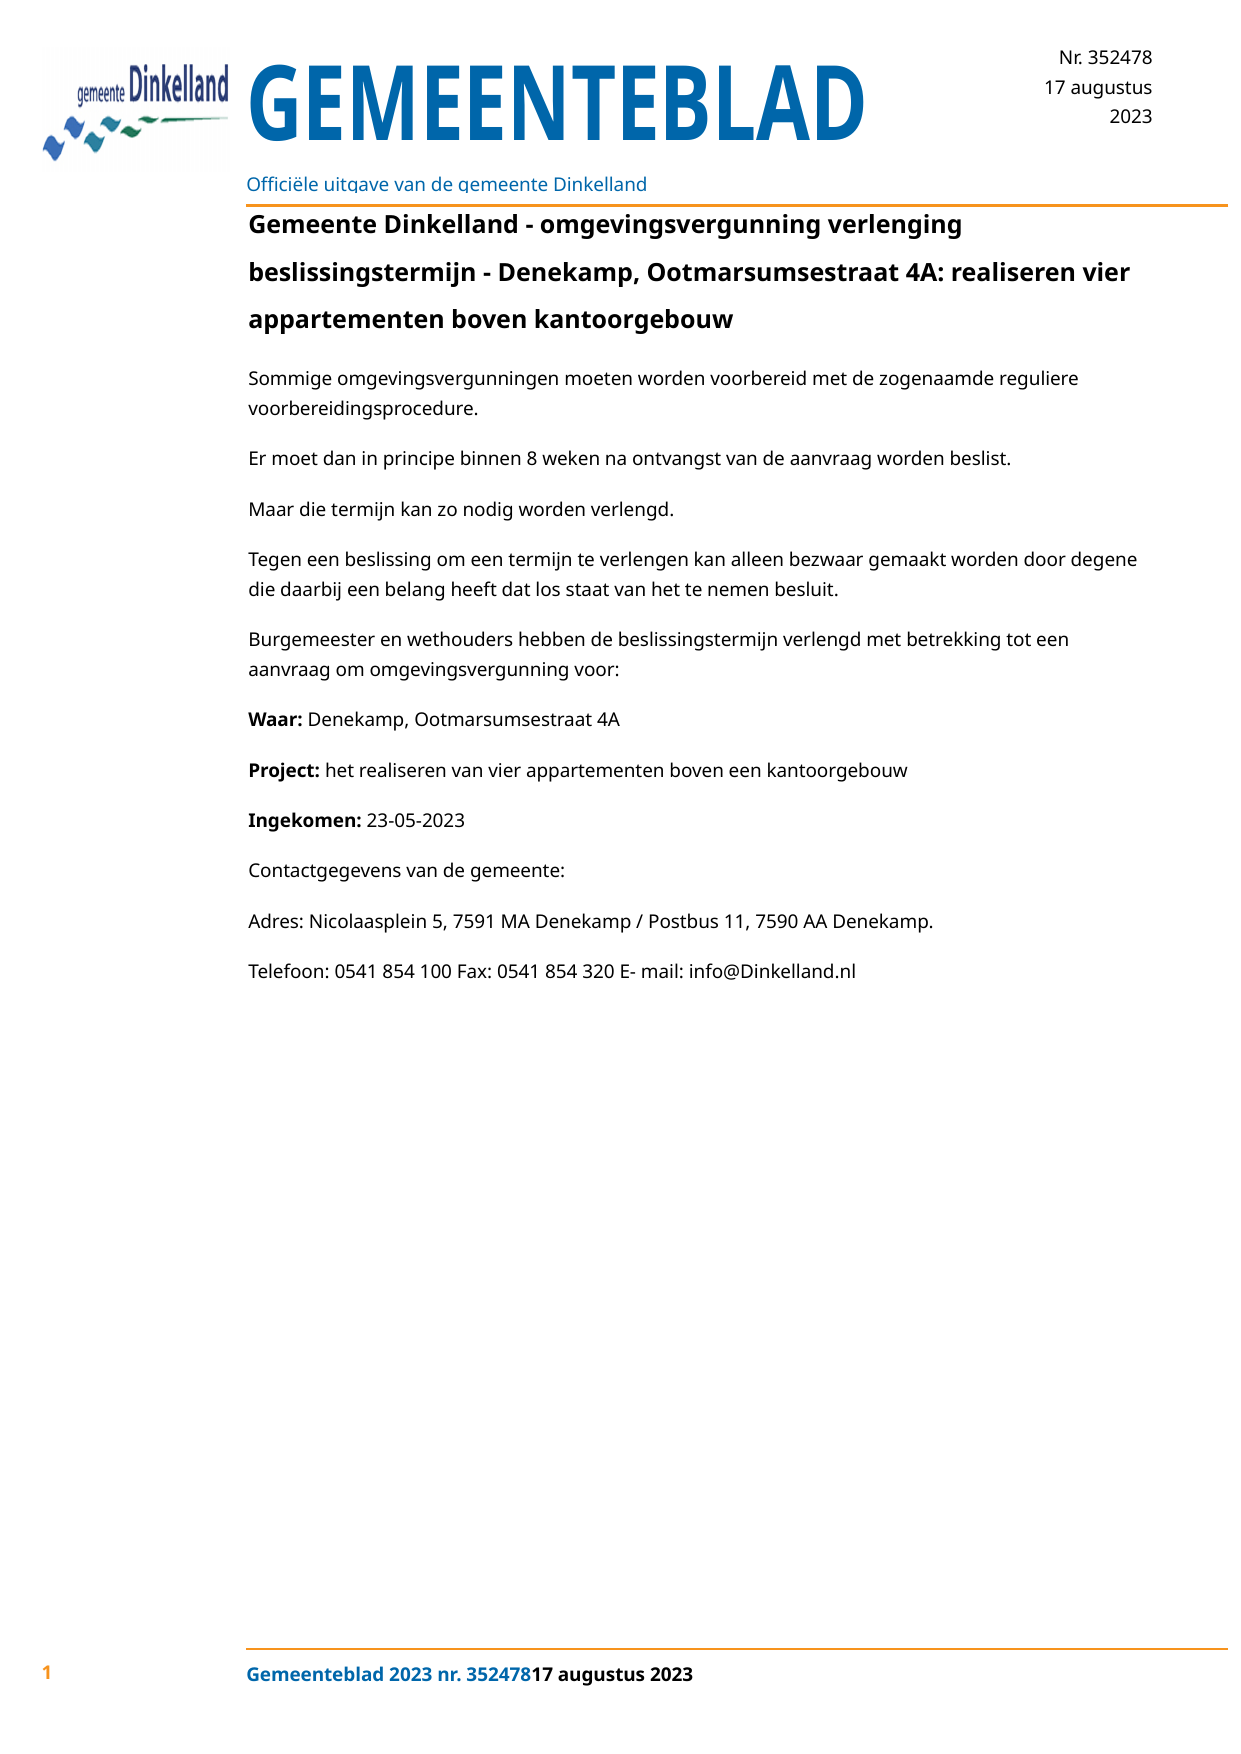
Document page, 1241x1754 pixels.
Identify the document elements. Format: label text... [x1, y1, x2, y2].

text Adres: Nicolaasplein 5, 7591 MA Denekamp / Postbus 11, 7590 AA Denekamp. [248, 908, 1152, 934]
text Telefoon: 0541 854 100 Fax: 0541 854 320 E- mail: info@Dinkelland.nl [248, 958, 1152, 984]
text Waar: Denekamp, Ootmarsumsestraat 4A [248, 706, 1152, 732]
picture [41, 47, 231, 172]
text Project: het realiseren van vier appartementen boven een kantoorgebouw [248, 757, 1152, 782]
text Tegen een beslissing om een termijn te verlengen kan alleen bezwaar gemaakt worden door degene die daarbij een belang heeft dat los staat van het te nemen besluit. [248, 546, 1152, 602]
text Maar die termijn kan zo nodig worden verlengd. [248, 496, 1152, 522]
text Burgemeester en wethouders hebben de beslissingstermijn verlengd met betrekking tot een aanvraag om omgevingsvergunning voor: [248, 626, 1152, 682]
text Ingekomen: 23-05-2023 [248, 807, 1152, 833]
text Gemeente Dinkelland - omgevingsvergunning verlenging beslissingstermijn - Denekamp, Ootmarsumsestraat 4A: realiseren vier appartementen boven kantoorgebouw [248, 207, 1152, 336]
text Sommige omgevingsvergunningen moeten worden voorbereid met de zogenaamde reguliere voorbereidingsprocedure. [248, 366, 1152, 421]
text Contactgegevens van de gemeente: [248, 858, 1152, 883]
text Er moet dan in principe binnen 8 weken na ontvangst van de aanvraag worden beslist. [248, 446, 1152, 471]
